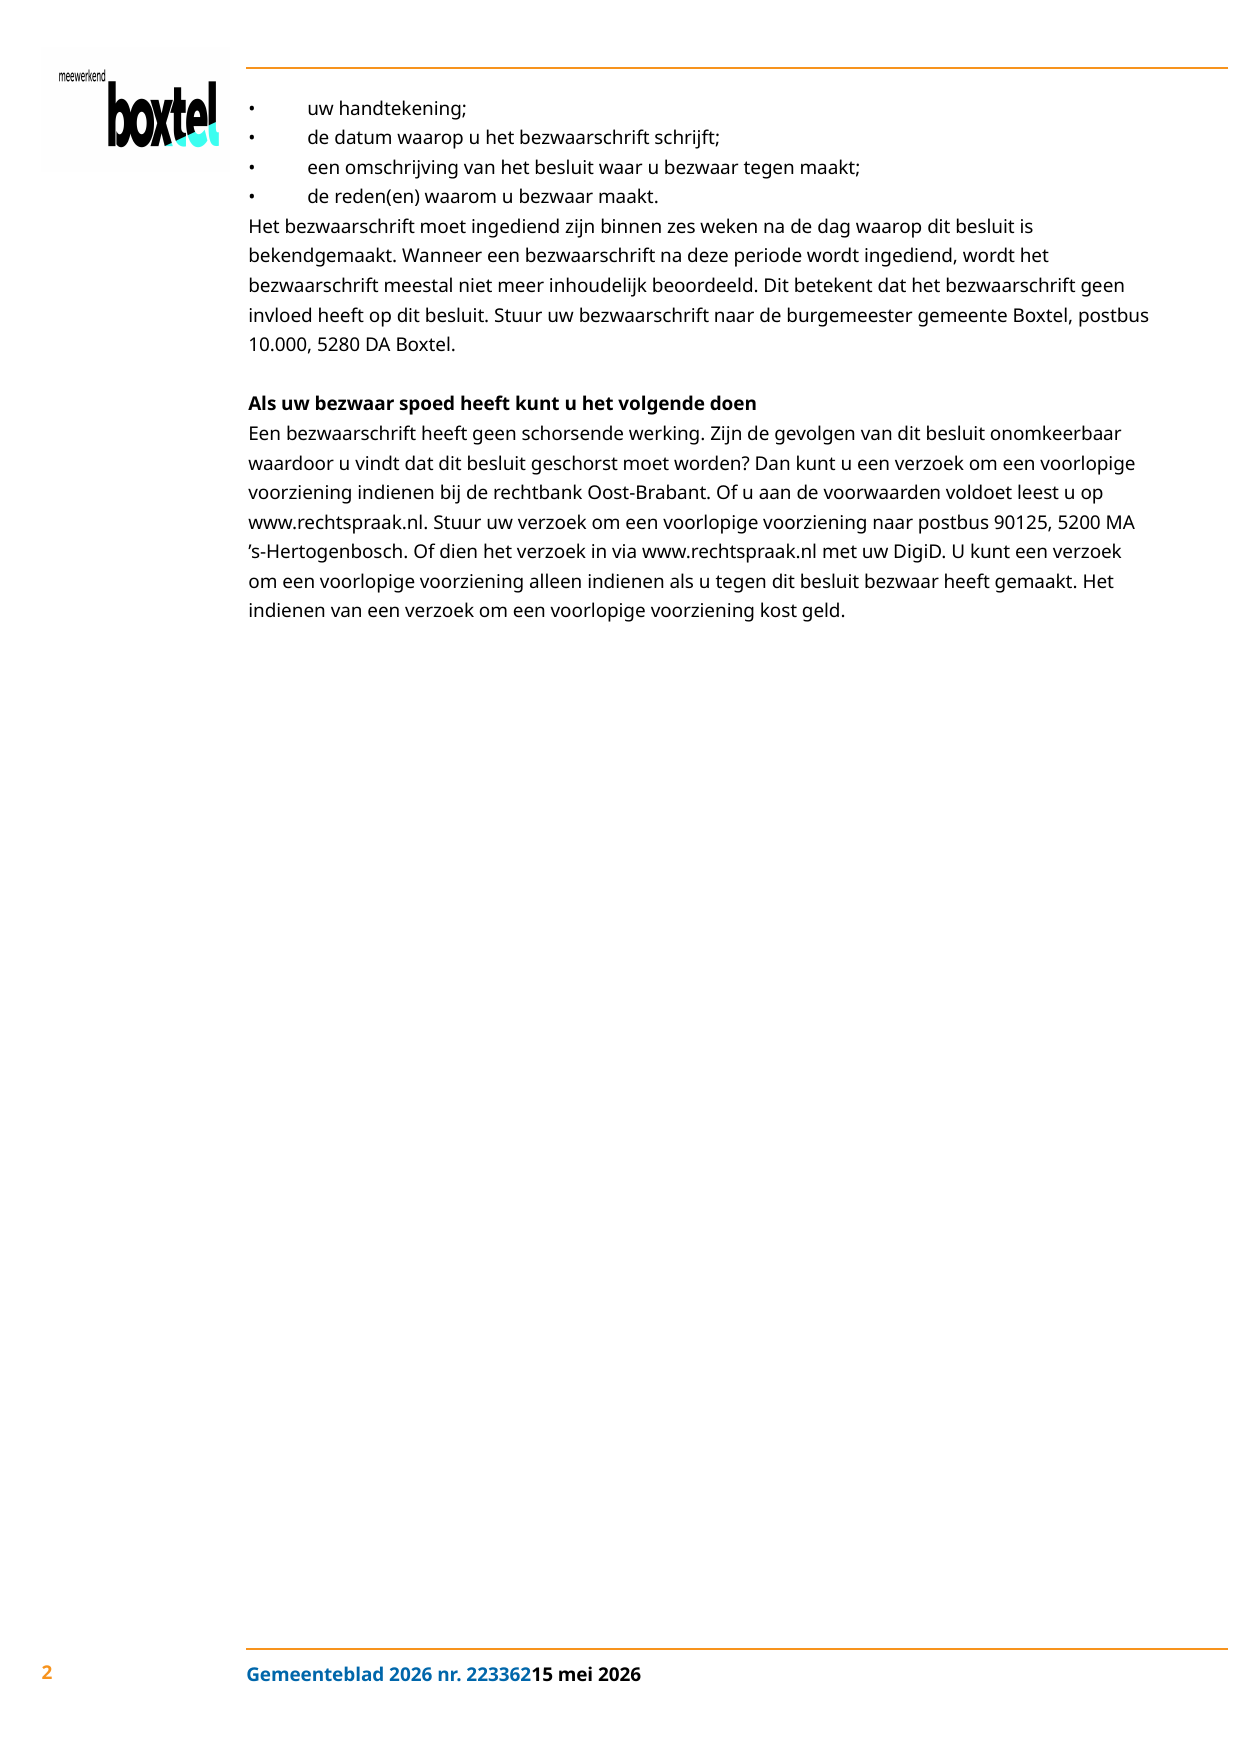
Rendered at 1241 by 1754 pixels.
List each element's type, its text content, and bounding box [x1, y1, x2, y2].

list de reden(en) waarom u bezwaar maakt. [248, 183, 1152, 209]
list de datum waarop u het bezwaarschrift schrijft; [248, 124, 1152, 150]
text Een bezwaarschrift heeft geen schorsende werking. Zijn de gevolgen van dit besluit onomkeerbaar waardoor u vindt dat dit besluit geschorst moet worden? Dan kunt u een verzoek om een voorlopige voorziening indienen bij de rechtbank Oost-Brabant. Of u aan de voorwaarden voldoet leest u op www.rechtspraak.nl. Stuur uw verzoek om een voorlopige voorziening naar postbus 90125, 5200 MA ’s-Hertogenbosch. Of dien het verzoek in via www.rechtspraak.nl met uw DigiD. U kunt een verzoek om een voorlopige voorziening alleen indienen als u tegen dit besluit bezwaar heeft gemaakt. Het indienen van een verzoek om een voorlopige voorziening kost geld. [248, 420, 1152, 623]
list een omschrijving van het besluit waar u bezwaar tegen maakt; [248, 154, 1152, 180]
text Het bezwaarschrift moet ingediend zijn binnen zes weken na de dag waarop dit besluit is bekendgemaakt. Wanneer een bezwaarschrift na deze periode wordt ingediend, wordt het bezwaarschrift meestal niet meer inhoudelijk beoordeeld. Dit betekent dat het bezwaarschrift geen invloed heeft op dit besluit. Stuur uw bezwaarschrift naar de burgemeester gemeente Boxtel, postbus 10.000, 5280 DA Boxtel. [248, 213, 1152, 357]
text Als uw bezwaar spoed heeft kunt u het volgende doen [248, 391, 1152, 416]
list uw handtekening; [248, 95, 1152, 121]
picture [41, 47, 231, 172]
